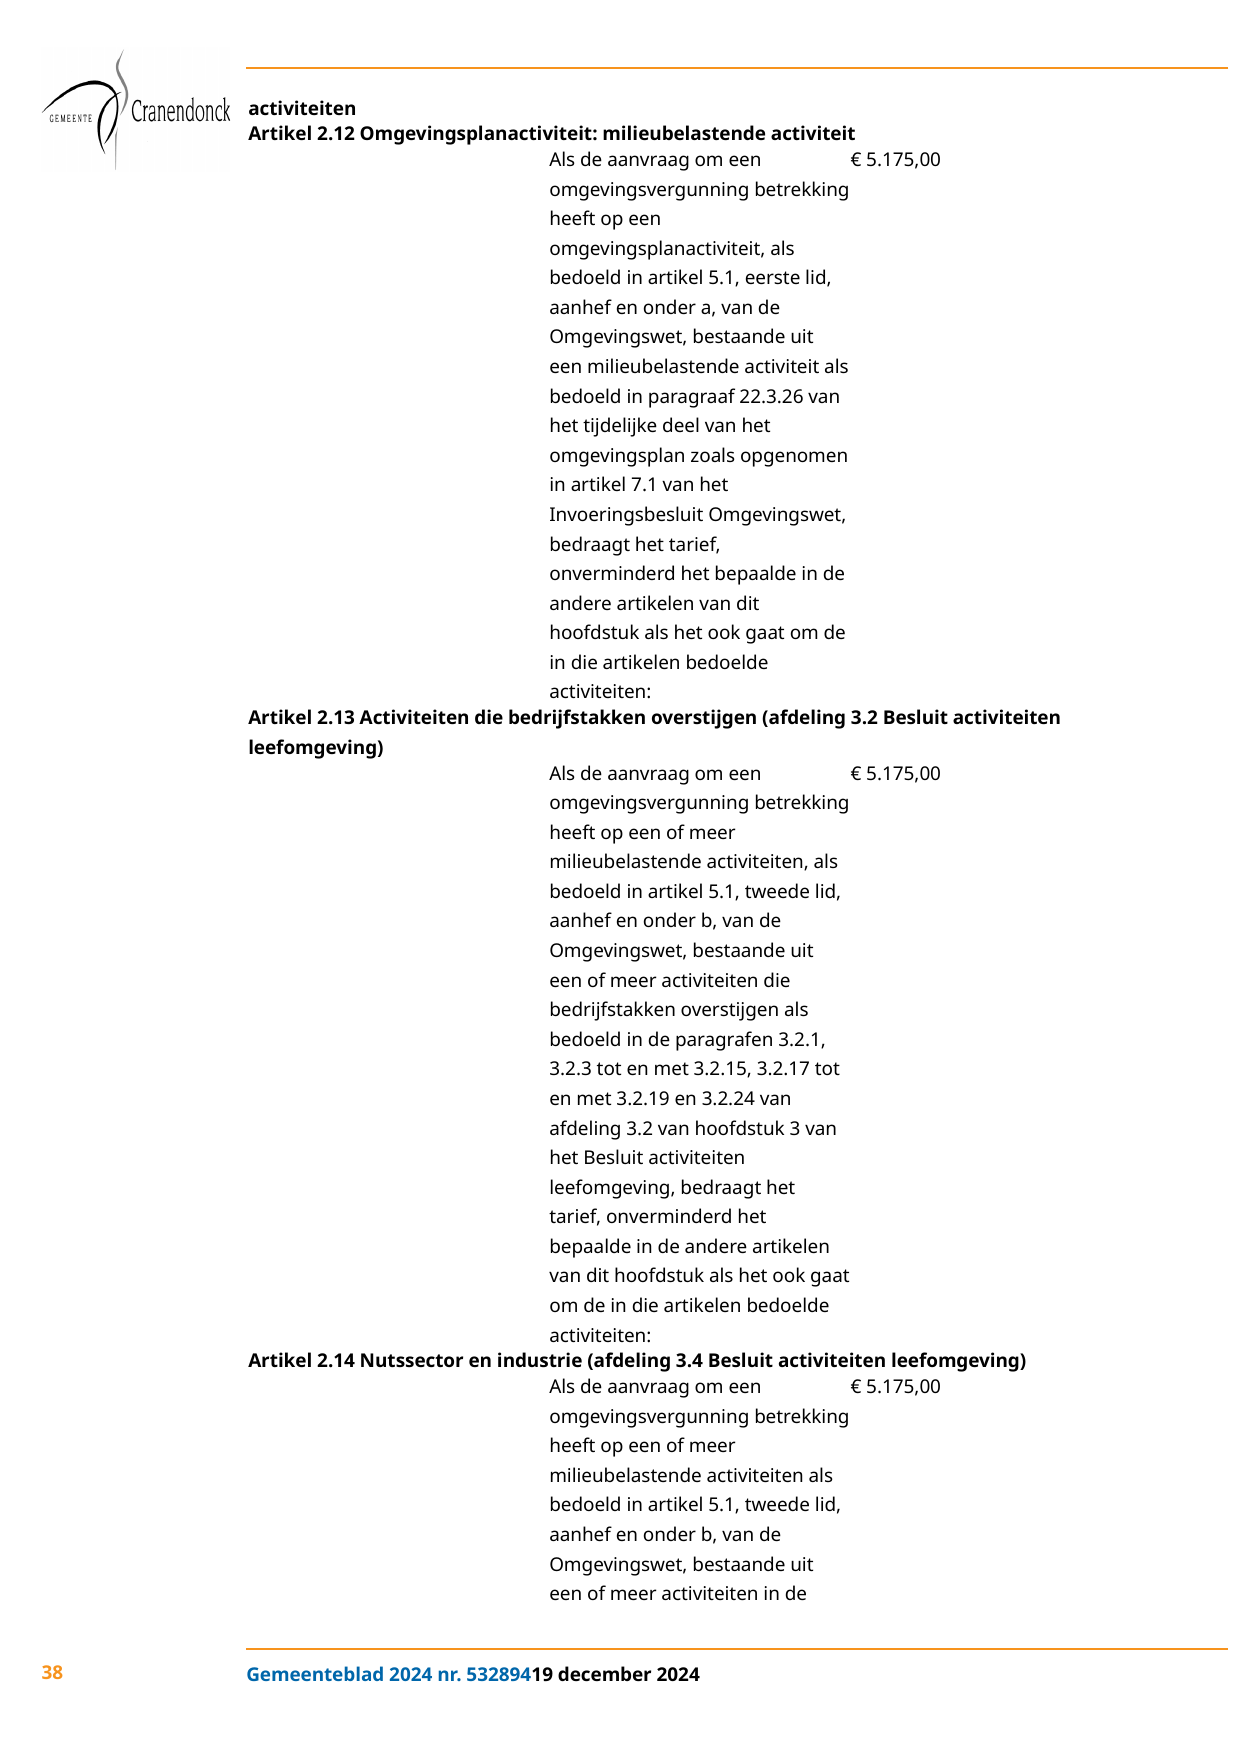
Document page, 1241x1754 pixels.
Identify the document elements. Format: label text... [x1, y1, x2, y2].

table_cell Artikel 2.13 Activiteiten die bedrijfstakken overstijgen (afdeling 3.2 Besluit activiteiten leefomgeving) [248, 705, 1152, 760]
table_cell Als de aanvraag om een omgevingsvergunning betrekking heeft op een of meer milieubelastende activiteiten, als bedoeld in artikel 5.1, tweede lid, aanhef en onder b, van de Omgevingswet, bestaande uit een of meer activiteiten die bedrijfstakken overstijgen als bedoeld in de paragrafen 3.2.1, 3.2.3 tot en met 3.2.15, 3.2.17 tot en met 3.2.19 en 3.2.24 van afdeling 3.2 van hoofdstuk 3 van het Besluit activiteiten leefomgeving, bedraagt het tarief, onverminderd het bepaalde in de andere artikelen van dit hoofdstuk als het ook gaat om de in die artikelen bedoelde activiteiten: [549, 760, 850, 1348]
table_cell Artikel 2.12 Omgevingsplanactiviteit: milieubelastende activiteit [248, 121, 1152, 146]
picture [41, 47, 231, 172]
table_cell [248, 1373, 549, 1606]
table_cell [248, 146, 549, 704]
table_cell € 5.175,00 [850, 760, 1152, 1348]
table_cell Artikel 2.14 Nutssector en industrie (afdeling 3.4 Besluit activiteiten leefomgeving) [248, 1348, 1152, 1373]
table_cell Als de aanvraag om een omgevingsvergunning betrekking heeft op een of meer milieubelastende activiteiten als bedoeld in artikel 5.1, tweede lid, aanhef en onder b, van de Omgevingswet, bestaande uit een of meer activiteiten in de [549, 1373, 850, 1606]
table_cell € 5.175,00 [850, 146, 1152, 704]
table_cell Als de aanvraag om een omgevingsvergunning betrekking heeft op een omgevingsplanactiviteit, als bedoeld in artikel 5.1, eerste lid, aanhef en onder a, van de Omgevingswet, bestaande uit een milieubelastende activiteit als bedoeld in paragraaf 22.3.26 van het tijdelijke deel van het omgevingsplan zoals opgenomen in artikel 7.1 van het Invoeringsbesluit Omgevingswet, bedraagt het tarief, onverminderd het bepaalde in de andere artikelen van dit hoofdstuk als het ook gaat om de in die artikelen bedoelde activiteiten: [549, 146, 850, 704]
table_cell € 5.175,00 [850, 1373, 1152, 1606]
table_cell activiteiten [248, 95, 549, 121]
table_cell [248, 760, 549, 1348]
